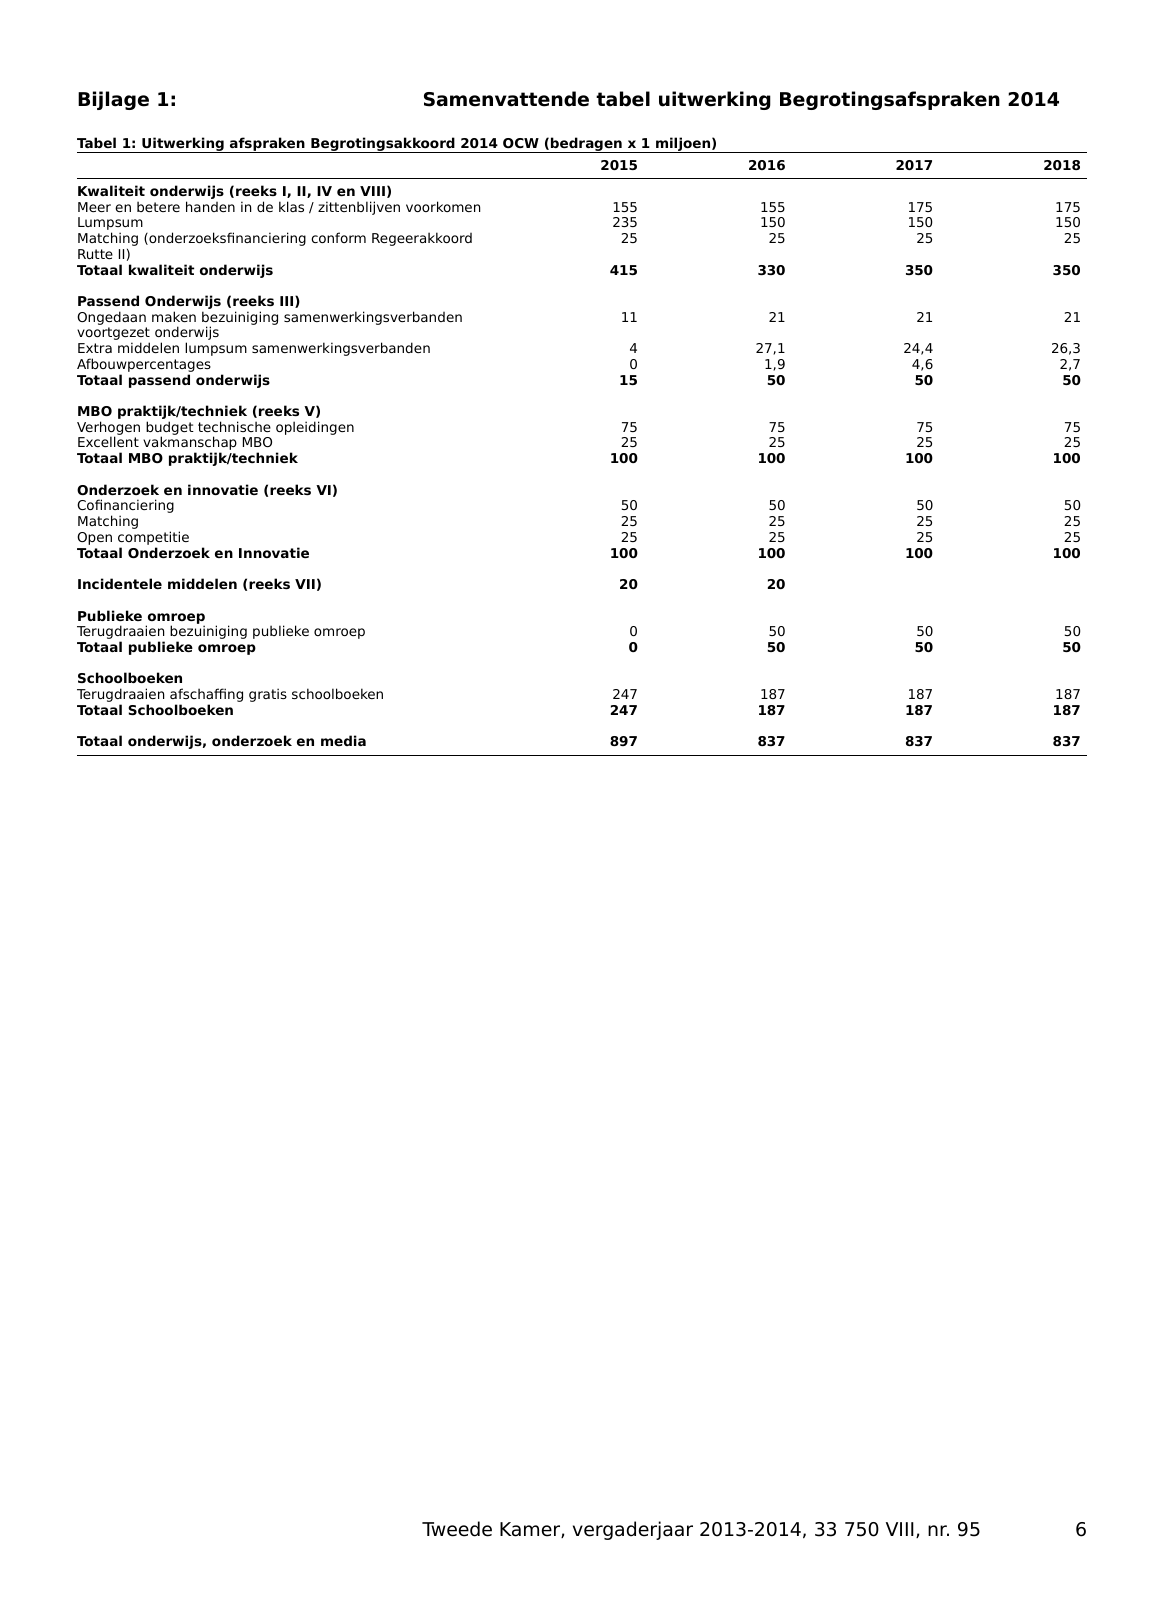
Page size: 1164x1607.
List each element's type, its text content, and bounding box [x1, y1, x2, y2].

table_cell 25 [496, 231, 644, 262]
table_cell [496, 294, 644, 309]
table_cell 50 [939, 373, 1087, 388]
table_cell Kwaliteit onderwijs (reeks I, II, IV en VIII) [77, 179, 496, 199]
table_cell 187 [939, 687, 1087, 703]
table_cell 100 [939, 545, 1087, 561]
table_cell 0 [496, 640, 644, 656]
table_cell 50 [496, 498, 644, 514]
table_cell 350 [791, 262, 939, 278]
table_cell [77, 719, 496, 734]
table_cell 897 [496, 734, 644, 754]
table_cell 75 [496, 420, 644, 435]
table_cell [496, 656, 644, 671]
table_cell Passend Onderwijs (reeks III) [77, 294, 496, 309]
table_cell 24,4 [791, 341, 939, 357]
table_cell [496, 561, 644, 577]
table_cell [496, 388, 644, 404]
table_cell 2,7 [939, 357, 1087, 372]
table_cell 4,6 [791, 357, 939, 372]
table_cell [644, 278, 791, 294]
table_cell [791, 404, 939, 419]
table_cell 25 [939, 435, 1087, 451]
table_cell 50 [644, 373, 791, 388]
table_cell 1,9 [644, 357, 791, 372]
table_cell Verhogen budget technische opleidingen [77, 420, 496, 435]
table_cell 25 [496, 435, 644, 451]
table_cell [791, 577, 939, 593]
table_cell Schoolboeken [77, 671, 496, 687]
table_cell [939, 577, 1087, 593]
table_cell [644, 388, 791, 404]
table_cell [939, 561, 1087, 577]
table_cell 187 [644, 687, 791, 703]
table_cell 25 [791, 514, 939, 530]
table_cell [791, 294, 939, 309]
table_cell 25 [496, 514, 644, 530]
table_cell Totaal MBO praktijk/techniek [77, 451, 496, 467]
table_cell [939, 467, 1087, 482]
table_cell Open competitie [77, 530, 496, 545]
table_cell [644, 179, 791, 199]
table_cell Totaal Schoolboeken [77, 703, 496, 718]
table_cell Totaal passend onderwijs [77, 373, 496, 388]
table_cell [939, 719, 1087, 734]
table_cell 247 [496, 703, 644, 718]
table_cell 25 [791, 435, 939, 451]
table_cell 75 [644, 420, 791, 435]
table_cell 50 [644, 624, 791, 640]
table_cell [644, 608, 791, 624]
table_cell 187 [791, 687, 939, 703]
table_cell 330 [644, 262, 791, 278]
table_cell [791, 278, 939, 294]
table_cell [791, 561, 939, 577]
table_cell 25 [939, 514, 1087, 530]
table_cell 100 [939, 451, 1087, 467]
table_cell 2018 [939, 153, 1087, 178]
table_cell [644, 671, 791, 687]
table_cell 837 [939, 734, 1087, 754]
table_cell 100 [791, 451, 939, 467]
table_cell 150 [939, 215, 1087, 231]
table_cell [496, 593, 644, 608]
table_cell 11 [496, 310, 644, 341]
table_cell 15 [496, 373, 644, 388]
table_cell 150 [644, 215, 791, 231]
table_cell 50 [791, 624, 939, 640]
table_cell 0 [496, 624, 644, 640]
table_cell 187 [791, 703, 939, 718]
table_cell Ongedaan maken bezuiniging samenwerkingsverbanden voortgezet onderwijs [77, 310, 496, 341]
table_cell 4 [496, 341, 644, 357]
table_cell [791, 656, 939, 671]
table_cell [496, 467, 644, 482]
table_cell 50 [644, 498, 791, 514]
table_cell [791, 671, 939, 687]
table_cell [939, 483, 1087, 498]
table_cell [496, 671, 644, 687]
table_cell [939, 404, 1087, 419]
table_header Tabel 1: Uitwerking afspraken Begrotingsakkoord 2014 OCW (bedragen x 1 miljoen) [77, 136, 1087, 152]
table_cell [77, 153, 496, 178]
table_cell [939, 656, 1087, 671]
table_cell Matching (onderzoeksfinanciering conform Regeerakkoord Rutte II) [77, 231, 496, 262]
table_cell 155 [644, 199, 791, 215]
table_cell 26,3 [939, 341, 1087, 357]
table_cell Totaal publieke omroep [77, 640, 496, 656]
table_cell 415 [496, 262, 644, 278]
table_cell 21 [791, 310, 939, 341]
table_cell 0 [496, 357, 644, 372]
table_cell 50 [644, 640, 791, 656]
table_cell 100 [644, 545, 791, 561]
table_cell 25 [496, 530, 644, 545]
table_cell Terugdraaien afschaffing gratis schoolboeken [77, 687, 496, 703]
table_cell [77, 388, 496, 404]
table_cell [644, 719, 791, 734]
table_cell 50 [791, 373, 939, 388]
table_cell [77, 593, 496, 608]
table_cell [77, 561, 496, 577]
table_cell Extra middelen lumpsum samenwerkingsverbanden [77, 341, 496, 357]
table_cell 75 [939, 420, 1087, 435]
table_cell Matching [77, 514, 496, 530]
table_cell 25 [644, 514, 791, 530]
table_cell 21 [939, 310, 1087, 341]
table_cell [791, 608, 939, 624]
table_cell 50 [939, 624, 1087, 640]
table_cell Afbouwpercentages [77, 357, 496, 372]
table_cell 187 [939, 703, 1087, 718]
table_cell [644, 593, 791, 608]
table_cell [939, 179, 1087, 199]
table_cell 21 [644, 310, 791, 341]
table_cell Excellent vakmanschap MBO [77, 435, 496, 451]
table_cell [939, 278, 1087, 294]
table_cell [496, 179, 644, 199]
table_cell 20 [496, 577, 644, 593]
table_cell 175 [791, 199, 939, 215]
table_cell [644, 656, 791, 671]
table_cell 247 [496, 687, 644, 703]
table_cell 100 [496, 451, 644, 467]
table_cell [644, 561, 791, 577]
table_cell 100 [644, 451, 791, 467]
table_cell [939, 608, 1087, 624]
table_cell 235 [496, 215, 644, 231]
table_cell 50 [791, 498, 939, 514]
table_cell [791, 467, 939, 482]
table_cell 25 [791, 231, 939, 262]
table_cell [644, 467, 791, 482]
table_cell [496, 608, 644, 624]
table_cell 187 [644, 703, 791, 718]
table_cell [791, 388, 939, 404]
table_cell 50 [939, 498, 1087, 514]
table_cell 155 [496, 199, 644, 215]
table_cell Onderzoek en innovatie (reeks VI) [77, 483, 496, 498]
table_cell [496, 483, 644, 498]
table_cell [791, 719, 939, 734]
table_cell 25 [939, 231, 1087, 262]
table_cell [644, 483, 791, 498]
table_cell [791, 179, 939, 199]
table_cell [791, 483, 939, 498]
table_cell 50 [791, 640, 939, 656]
table_cell Cofinanciering [77, 498, 496, 514]
table_cell 2016 [644, 153, 791, 178]
table_cell 75 [791, 420, 939, 435]
subtitle Bijlage 1: Samenvattende tabel uitwerking Begrotingsafspraken 2014 [77, 89, 1087, 111]
table_cell [644, 294, 791, 309]
table_cell 25 [939, 530, 1087, 545]
table_cell [939, 294, 1087, 309]
table_cell 25 [791, 530, 939, 545]
table_cell [644, 404, 791, 419]
table_cell Incidentele middelen (reeks VII) [77, 577, 496, 593]
table_cell Totaal onderwijs, onderzoek en media [77, 734, 496, 754]
table_cell [791, 593, 939, 608]
table_cell [939, 593, 1087, 608]
table_cell [77, 467, 496, 482]
table_cell 25 [644, 231, 791, 262]
table_cell Totaal Onderzoek en Innovatie [77, 545, 496, 561]
table_cell [939, 388, 1087, 404]
table_cell 50 [939, 640, 1087, 656]
table_cell [496, 404, 644, 419]
table_cell [496, 278, 644, 294]
table_cell Meer en betere handen in de klas / zittenblijven voorkomen [77, 199, 496, 215]
table_cell [77, 278, 496, 294]
table_cell 100 [496, 545, 644, 561]
table_cell 25 [644, 530, 791, 545]
table_cell [77, 656, 496, 671]
table_cell 150 [791, 215, 939, 231]
table_cell Lumpsum [77, 215, 496, 231]
table_cell MBO praktijk/techniek (reeks V) [77, 404, 496, 419]
table_cell [939, 671, 1087, 687]
table_cell 175 [939, 199, 1087, 215]
table_cell Totaal kwaliteit onderwijs [77, 262, 496, 278]
table_cell 20 [644, 577, 791, 593]
table_cell 837 [644, 734, 791, 754]
table_cell 27,1 [644, 341, 791, 357]
table_cell Publieke omroep [77, 608, 496, 624]
table_cell 837 [791, 734, 939, 754]
table_cell 100 [791, 545, 939, 561]
table_cell 2015 [496, 153, 644, 178]
table_cell Terugdraaien bezuiniging publieke omroep [77, 624, 496, 640]
table_cell 25 [644, 435, 791, 451]
table_cell [496, 719, 644, 734]
table_cell 2017 [791, 153, 939, 178]
table_cell 350 [939, 262, 1087, 278]
